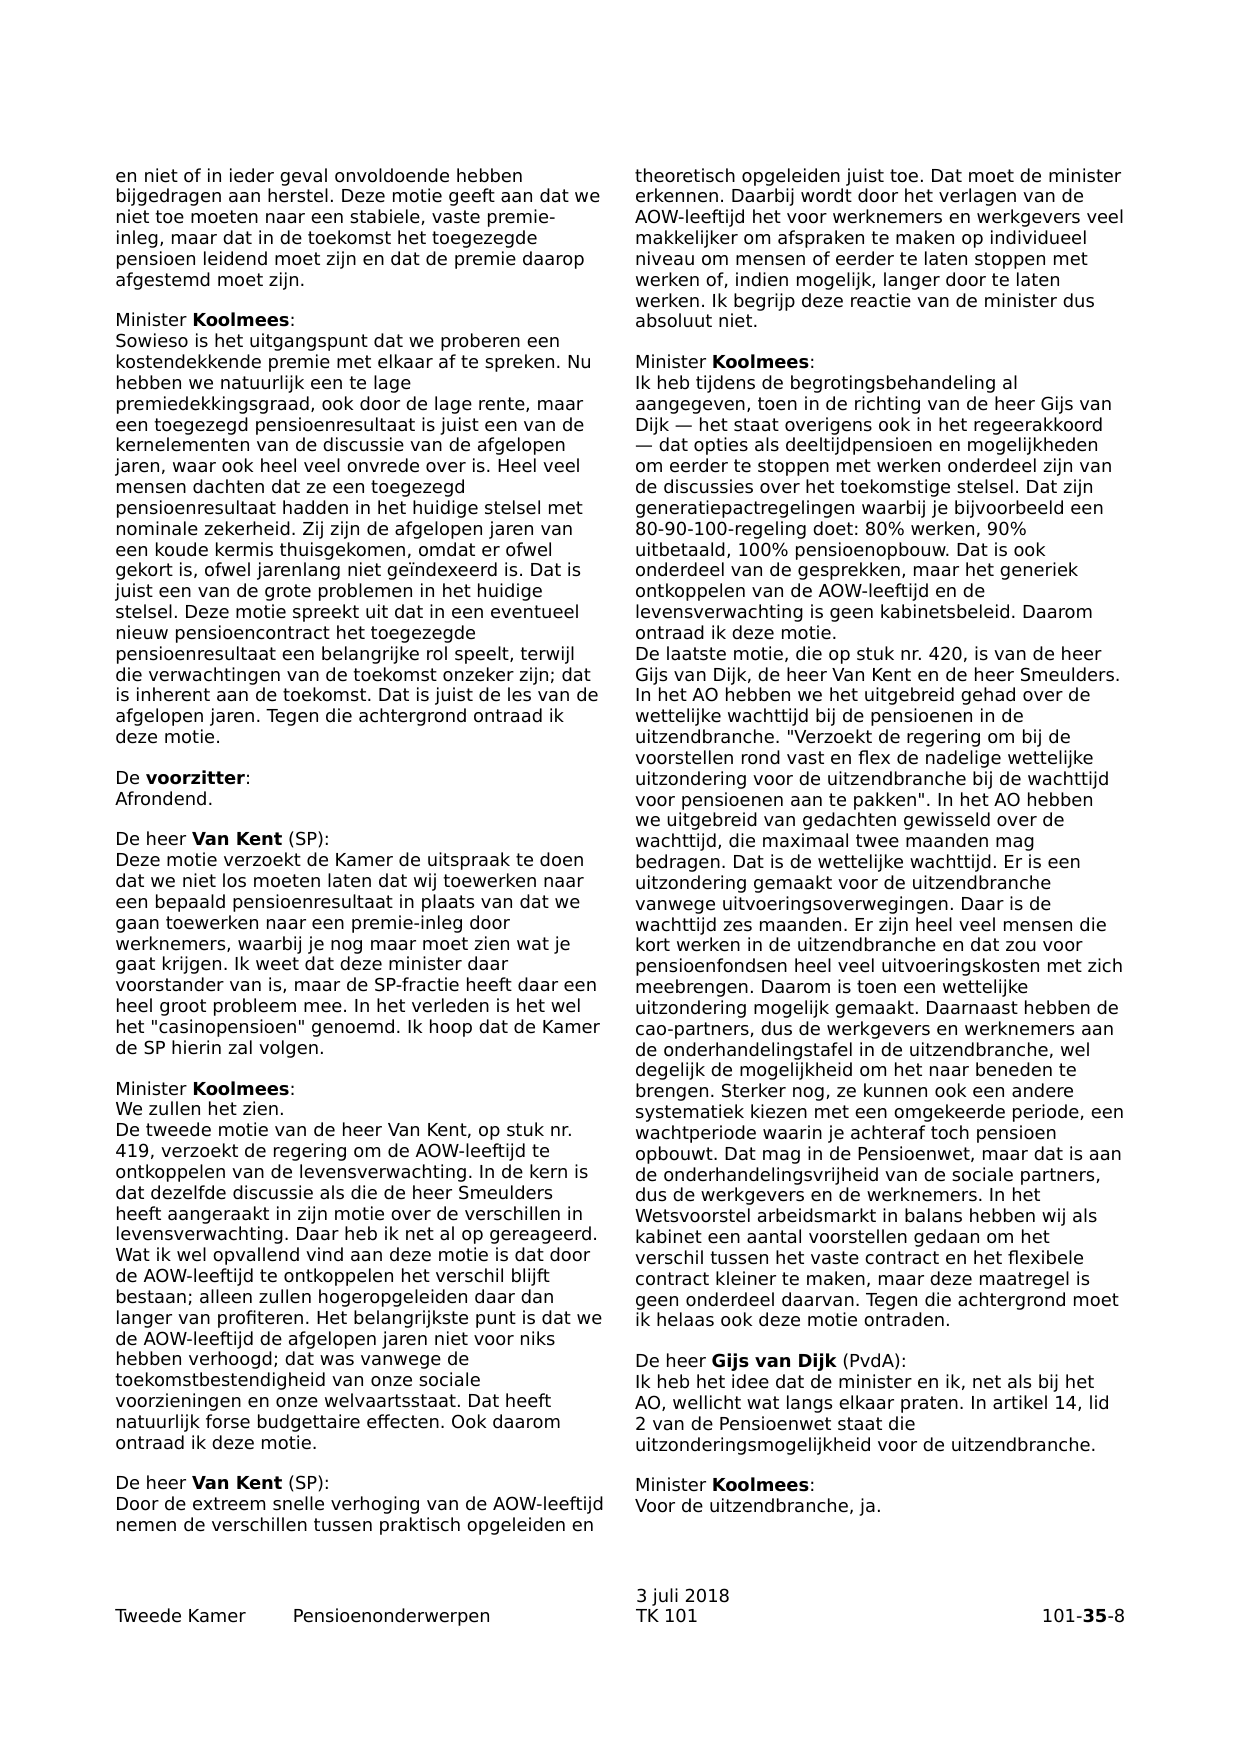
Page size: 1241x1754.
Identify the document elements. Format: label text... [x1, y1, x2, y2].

text Minister Koolmees: [635, 352, 1125, 373]
text Minister Koolmees: [635, 1475, 1125, 1496]
text en niet of in ieder geval onvoldoende hebben bijgedragen aan herstel. Deze motie geeft aan dat we niet toe moeten naar een stabiele, vaste premie-inleg, maar dat in de toekomst het toegezegde pensioen leidend moet zijn en dat de premie daarop afgestemd moet zijn. [115, 165, 605, 290]
text Sowieso is het uitgangspunt dat we proberen een kostendekkende premie met elkaar af te spreken. Nu hebben we natuurlijk een te lage premiedekkingsgraad, ook door de lage rente, maar een toegezegd pensioenresultaat is juist een van de kernelementen van de discussie van de afgelopen jaren, waar ook heel veel onvrede over is. Heel veel mensen dachten dat ze een toegezegd pensioenresultaat hadden in het huidige stelsel met nominale zekerheid. Zij zijn de afgelopen jaren van een koude kermis thuisgekomen, omdat er ofwel gekort is, ofwel jarenlang niet geïndexeerd is. Dat is juist een van de grote problemen in het huidige stelsel. Deze motie spreekt uit dat in een eventueel nieuw pensioencontract het toegezegde pensioenresultaat een belangrijke rol speelt, terwijl die verwachtingen van de toekomst onzeker zijn; dat is inherent aan de toekomst. Dat is juist de les van de afgelopen jaren. Tegen die achtergrond ontraad ik deze motie. [115, 331, 605, 748]
text Voor de uitzendbranche, ja. [635, 1496, 1125, 1517]
text theoretisch opgeleiden juist toe. Dat moet de minister erkennen. Daarbij wordt door het verlagen van de AOW-leeftijd het voor werknemers en werkgevers veel makkelijker om afspraken te maken op individueel niveau om mensen of eerder te laten stoppen met werken of, indien mogelijk, langer door te laten werken. Ik begrijp deze reactie van de minister dus absoluut niet. [635, 165, 1125, 332]
text Deze motie verzoekt de Kamer de uitspraak te doen dat we niet los moeten laten dat wij toewerken naar een bepaald pensioenresultaat in plaats van dat we gaan toewerken naar een premie-inleg door werknemers, waarbij je nog maar moet zien wat je gaat krijgen. Ik weet dat deze minister daar voorstander van is, maar de SP-fractie heeft daar een heel groot probleem mee. In het verleden is het wel het "casinopensioen" genoemd. Ik hoop dat de Kamer de SP hierin zal volgen. [115, 850, 605, 1058]
text De tweede motie van de heer Van Kent, op stuk nr. 419, verzoekt de regering om de AOW-leeftijd te ontkoppelen van de levensverwachting. In de kern is dat dezelfde discussie als die de heer Smeulders heeft aangeraakt in zijn motie over de verschillen in levensverwachting. Daar heb ik net al op gereageerd. Wat ik wel opvallend vind aan deze motie is dat door de AOW-leeftijd te ontkoppelen het verschil blijft bestaan; alleen zullen hogeropgeleiden daar dan langer van profiteren. Het belangrijkste punt is dat we de AOW-leeftijd de afgelopen jaren niet voor niks hebben verhoogd; dat was vanwege de toekomstbestendigheid van onze sociale voorzieningen en onze welvaartsstaat. Dat heeft natuurlijk forse budgettaire effecten. Ook daarom ontraad ik deze motie. [115, 1120, 605, 1453]
text De heer Gijs van Dijk (PvdA): [635, 1351, 1125, 1372]
text De heer Van Kent (SP): [115, 1473, 605, 1494]
text Minister Koolmees: [115, 1078, 605, 1099]
text De heer Van Kent (SP): [115, 829, 605, 850]
text De laatste motie, die op stuk nr. 420, is van de heer Gijs van Dijk, de heer Van Kent en de heer Smeulders. In het AO hebben we het uitgebreid gehad over de wettelijke wachttijd bij de pensioenen in de uitzendbranche. "Verzoekt de regering om bij de voorstellen rond vast en flex de nadelige wettelijke uitzondering voor de uitzendbranche bij de wachttijd voor pensioenen aan te pakken". In het AO hebben we uitgebreid van gedachten gewisseld over de wachttijd, die maximaal twee maanden mag bedragen. Dat is de wettelijke wachttijd. Er is een uitzondering gemaakt voor de uitzendbranche vanwege uitvoeringsoverwegingen. Daar is de wachttijd zes maanden. Er zijn heel veel mensen die kort werken in de uitzendbranche en dat zou voor pensioenfondsen heel veel uitvoeringskosten met zich meebrengen. Daarom is toen een wettelijke uitzondering mogelijk gemaakt. Daarnaast hebben de cao-partners, dus de werkgevers en werknemers aan de onderhandelingstafel in de uitzendbranche, wel degelijk de mogelijkheid om het naar beneden te brengen. Sterker nog, ze kunnen ook een andere systematiek kiezen met een omgekeerde periode, een wachtperiode waarin je achteraf toch pensioen opbouwt. Dat mag in de Pensioenwet, maar dat is aan de onderhandelingsvrijheid van de sociale partners, dus de werkgevers en de werknemers. In het Wetsvoorstel arbeidsmarkt in balans hebben wij als kabinet een aantal voorstellen gedaan om het verschil tussen het vaste contract en het flexibele contract kleiner te maken, maar deze maatregel is geen onderdeel daarvan. Tegen die achtergrond moet ik helaas ook deze motie ontraden. [635, 643, 1125, 1331]
text Afrondend. [115, 788, 605, 809]
text Door de extreem snelle verhoging van de AOW-leeftijd nemen de verschillen tussen praktisch opgeleiden en [115, 1494, 605, 1536]
text Ik heb het idee dat de minister en ik, net als bij het AO, wellicht wat langs elkaar praten. In artikel 14, lid 2 van de Pensioenwet staat die uitzonderingsmogelijkheid voor de uitzendbranche. [635, 1372, 1125, 1455]
text Ik heb tijdens de begrotingsbehandeling al aangegeven, toen in de richting van de heer Gijs van Dijk — het staat overigens ook in het regeerakkoord — dat opties als deeltijdpensioen en mogelijkheden om eerder te stoppen met werken onderdeel zijn van de discussies over het toekomstige stelsel. Dat zijn generatiepactregelingen waarbij je bijvoorbeeld een 80-90-100-regeling doet: 80% werken, 90% uitbetaald, 100% pensioenopbouw. Dat is ook onderdeel van de gesprekken, maar het generiek ontkoppelen van de AOW-leeftijd en de levensverwachting is geen kabinetsbeleid. Daarom ontraad ik deze motie. [635, 373, 1125, 643]
text Minister Koolmees: [115, 310, 605, 331]
text We zullen het zien. [115, 1099, 605, 1120]
text De voorzitter: [115, 768, 605, 788]
